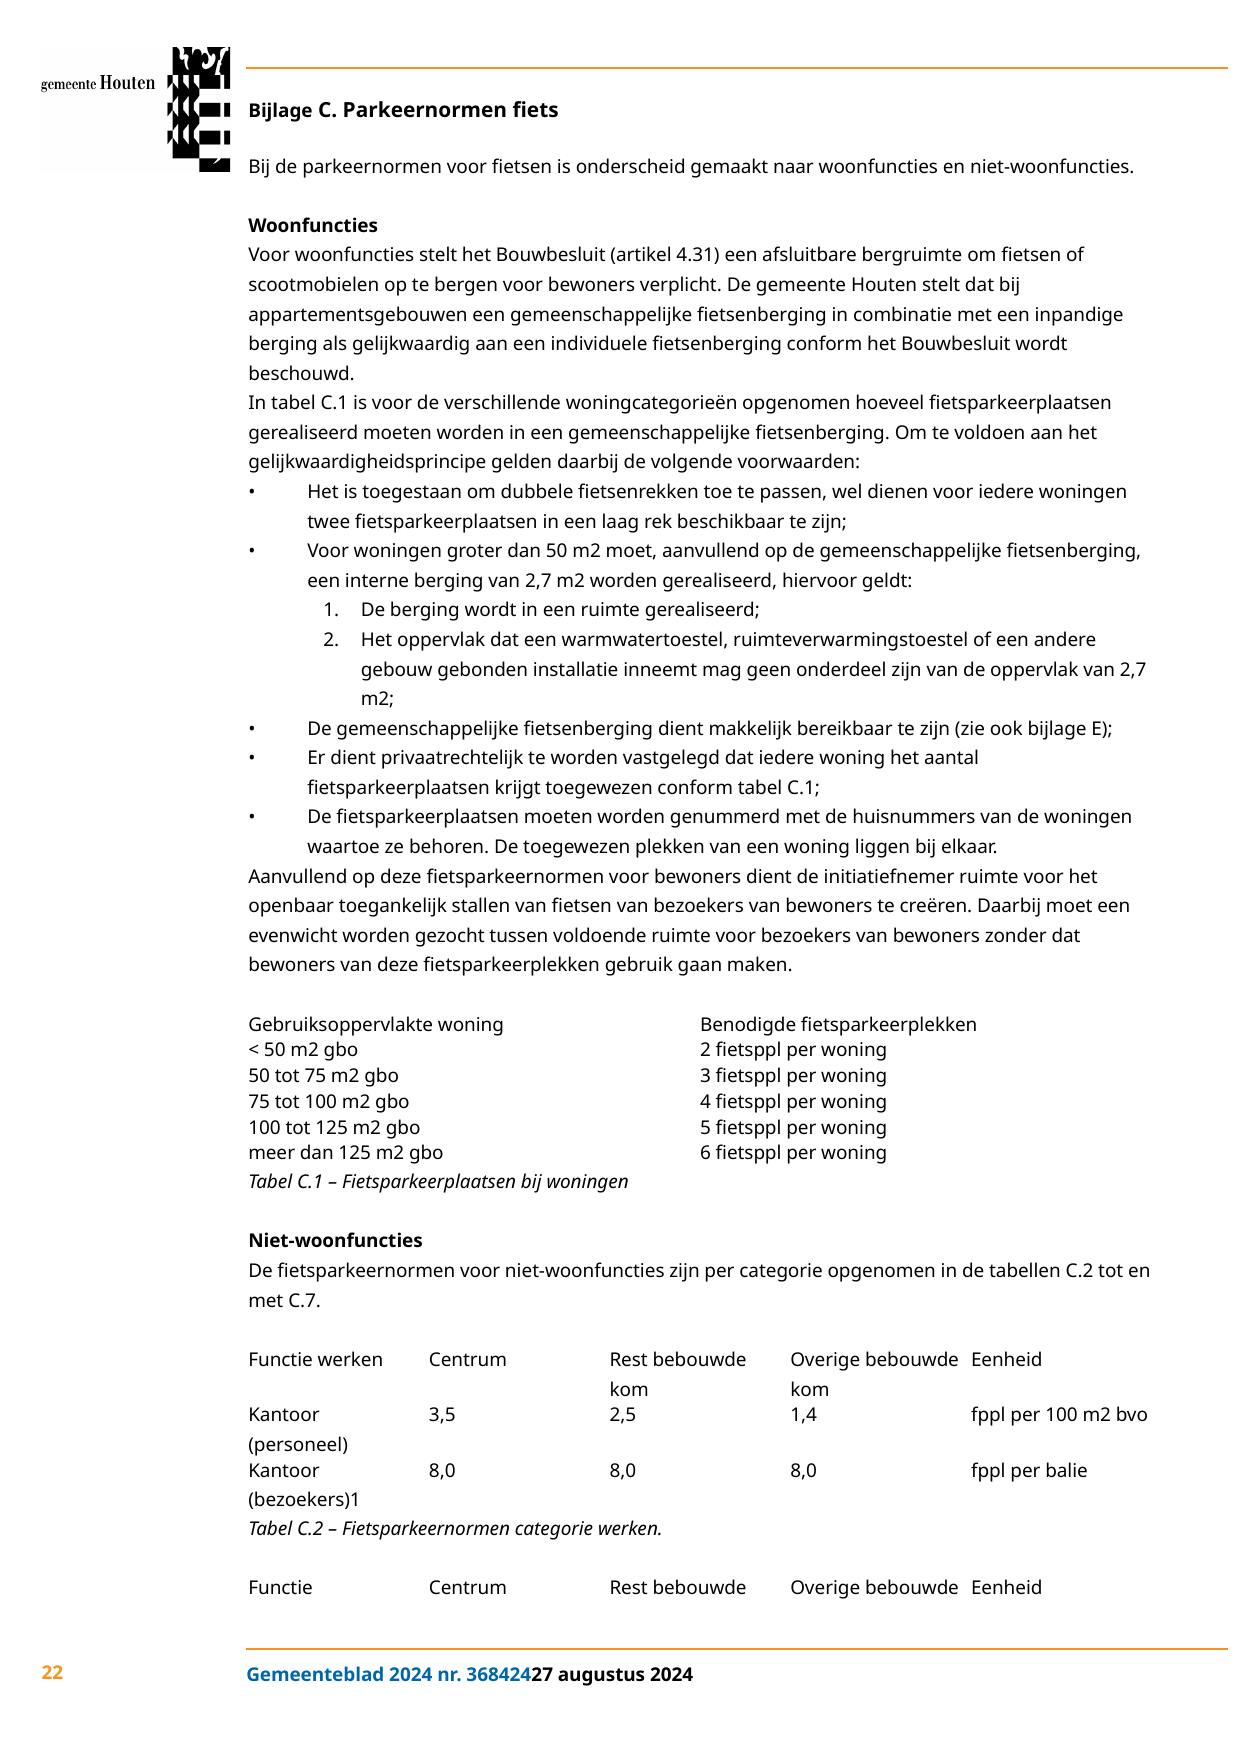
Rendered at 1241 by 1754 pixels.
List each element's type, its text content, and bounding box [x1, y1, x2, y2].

table_header Functie werken [248, 1346, 429, 1401]
list Voor woningen groter dan 50 m2 moet, aanvullend op de gemeenschappelijke fietsenberging, een interne berging van 2,7 m2 worden gerealiseerd, hiervoor geldt: [248, 537, 1152, 593]
list Er dient privaatrechtelijk te worden vastgelegd dat iedere woning het aantal fietsparkeerplaatsen krijgt toegewezen conform tabel C.1; [248, 744, 1152, 800]
table_header Eenheid [971, 1575, 1152, 1600]
table_cell 6 fietsppl per woning [700, 1140, 1152, 1165]
table_cell 1,4 [790, 1401, 971, 1457]
list Het is toegestaan om dubbele fietsenrekken toe te passen, wel dienen voor iedere woningen twee fietsparkeerplaatsen in een laag rek beschikbaar te zijn; [248, 478, 1152, 534]
table_header Overige bebouwde [790, 1575, 971, 1600]
table_cell < 50 m2 gbo [248, 1037, 700, 1062]
list De berging wordt in een ruimte gerealiseerd; [323, 597, 1152, 622]
text Bij de parkeernormen voor fietsen is onderscheid gemaakt naar woonfuncties en niet-woonfuncties. [248, 153, 1152, 179]
text Bijlage C. Parkeernormen fiets [248, 95, 1152, 123]
list De fietsparkeerplaatsen moeten worden genummerd met de huisnummers van de woningen waartoe ze behoren. De toegewezen plekken van een woning liggen bij elkaar. [248, 804, 1152, 859]
list Het oppervlak dat een warmwatertoestel, ruimteverwarmingstoestel of een andere gebouw gebonden installatie inneemt mag geen onderdeel zijn van de oppervlak van 2,7 m2; [323, 626, 1152, 711]
text De fietsparkeernormen voor niet-woonfuncties zijn per categorie opgenomen in de tabellen C.2 tot en met C.7. [248, 1257, 1152, 1313]
text Voor woonfuncties stelt het Bouwbesluit (artikel 4.31) een afsluitbare bergruimte om fietsen of scootmobielen op te bergen voor bewoners verplicht. De gemeente Houten stelt dat bij appartementsgebouwen een gemeenschappelijke fietsenberging in combinatie met een inpandige berging als gelijkwaardig aan een individuele fietsenberging conform het Bouwbesluit wordt beschouwd. [248, 242, 1152, 386]
table_cell 4 fietsppl per woning [700, 1088, 1152, 1114]
text Niet-woonfuncties [248, 1228, 1152, 1253]
table_cell 50 tot 75 m2 gbo [248, 1063, 700, 1088]
text Tabel C.1 – Fietsparkeerplaatsen bij woningen [248, 1168, 1152, 1194]
table_header Functie [248, 1575, 429, 1600]
table_cell 2,5 [609, 1401, 790, 1457]
table_header Rest bebouwde [609, 1575, 790, 1600]
picture [41, 47, 231, 172]
table_header Centrum [429, 1575, 609, 1600]
text Aanvullend op deze fietsparkeernormen voor bewoners dient de initiatiefnemer ruimte voor het openbaar toegankelijk stallen van fietsen van bezoekers van bewoners te creëren. Daarbij moet een evenwicht worden gezocht tussen voldoende ruimte voor bezoekers van bewoners zonder dat bewoners van deze fietsparkeerplekken gebruik gaan maken. [248, 863, 1152, 977]
table_cell 2 fietsppl per woning [700, 1037, 1152, 1062]
table_cell 3 fietsppl per woning [700, 1063, 1152, 1088]
table_cell fppl per balie [971, 1457, 1152, 1512]
table_header Centrum [429, 1346, 609, 1401]
table_cell 8,0 [429, 1457, 609, 1512]
table_header Overige bebouwde kom [790, 1346, 971, 1401]
table_cell 8,0 [790, 1457, 971, 1512]
table_header Benodigde fietsparkeerplekken [700, 1011, 1152, 1037]
table_cell fppl per 100 m2 bvo [971, 1401, 1152, 1457]
list De gemeenschappelijke fietsenberging dient makkelijk bereikbaar te zijn (zie ook bijlage E); [248, 715, 1152, 741]
text Woonfuncties [248, 212, 1152, 238]
table_cell Kantoor (personeel) [248, 1401, 429, 1457]
table_cell meer dan 125 m2 gbo [248, 1140, 700, 1165]
table_header Rest bebouwde kom [609, 1346, 790, 1401]
table_cell 3,5 [429, 1401, 609, 1457]
table_header Eenheid [971, 1346, 1152, 1401]
text Tabel C.2 – Fietsparkeernormen categorie werken. [248, 1515, 1152, 1541]
table_cell Kantoor (bezoekers)1 [248, 1457, 429, 1512]
table_cell 100 tot 125 m2 gbo [248, 1114, 700, 1139]
text In tabel C.1 is voor de verschillende woningcategorieën opgenomen hoeveel fietsparkeerplaatsen gerealiseerd moeten worden in een gemeenschappelijke fietsenberging. Om te voldoen aan het gelijkwaardigheidsprincipe gelden daarbij de volgende voorwaarden: [248, 389, 1152, 474]
table_cell 75 tot 100 m2 gbo [248, 1088, 700, 1114]
table_cell 5 fietsppl per woning [700, 1114, 1152, 1139]
table_header Gebruiksoppervlakte woning [248, 1011, 700, 1037]
table_cell 8,0 [609, 1457, 790, 1512]
